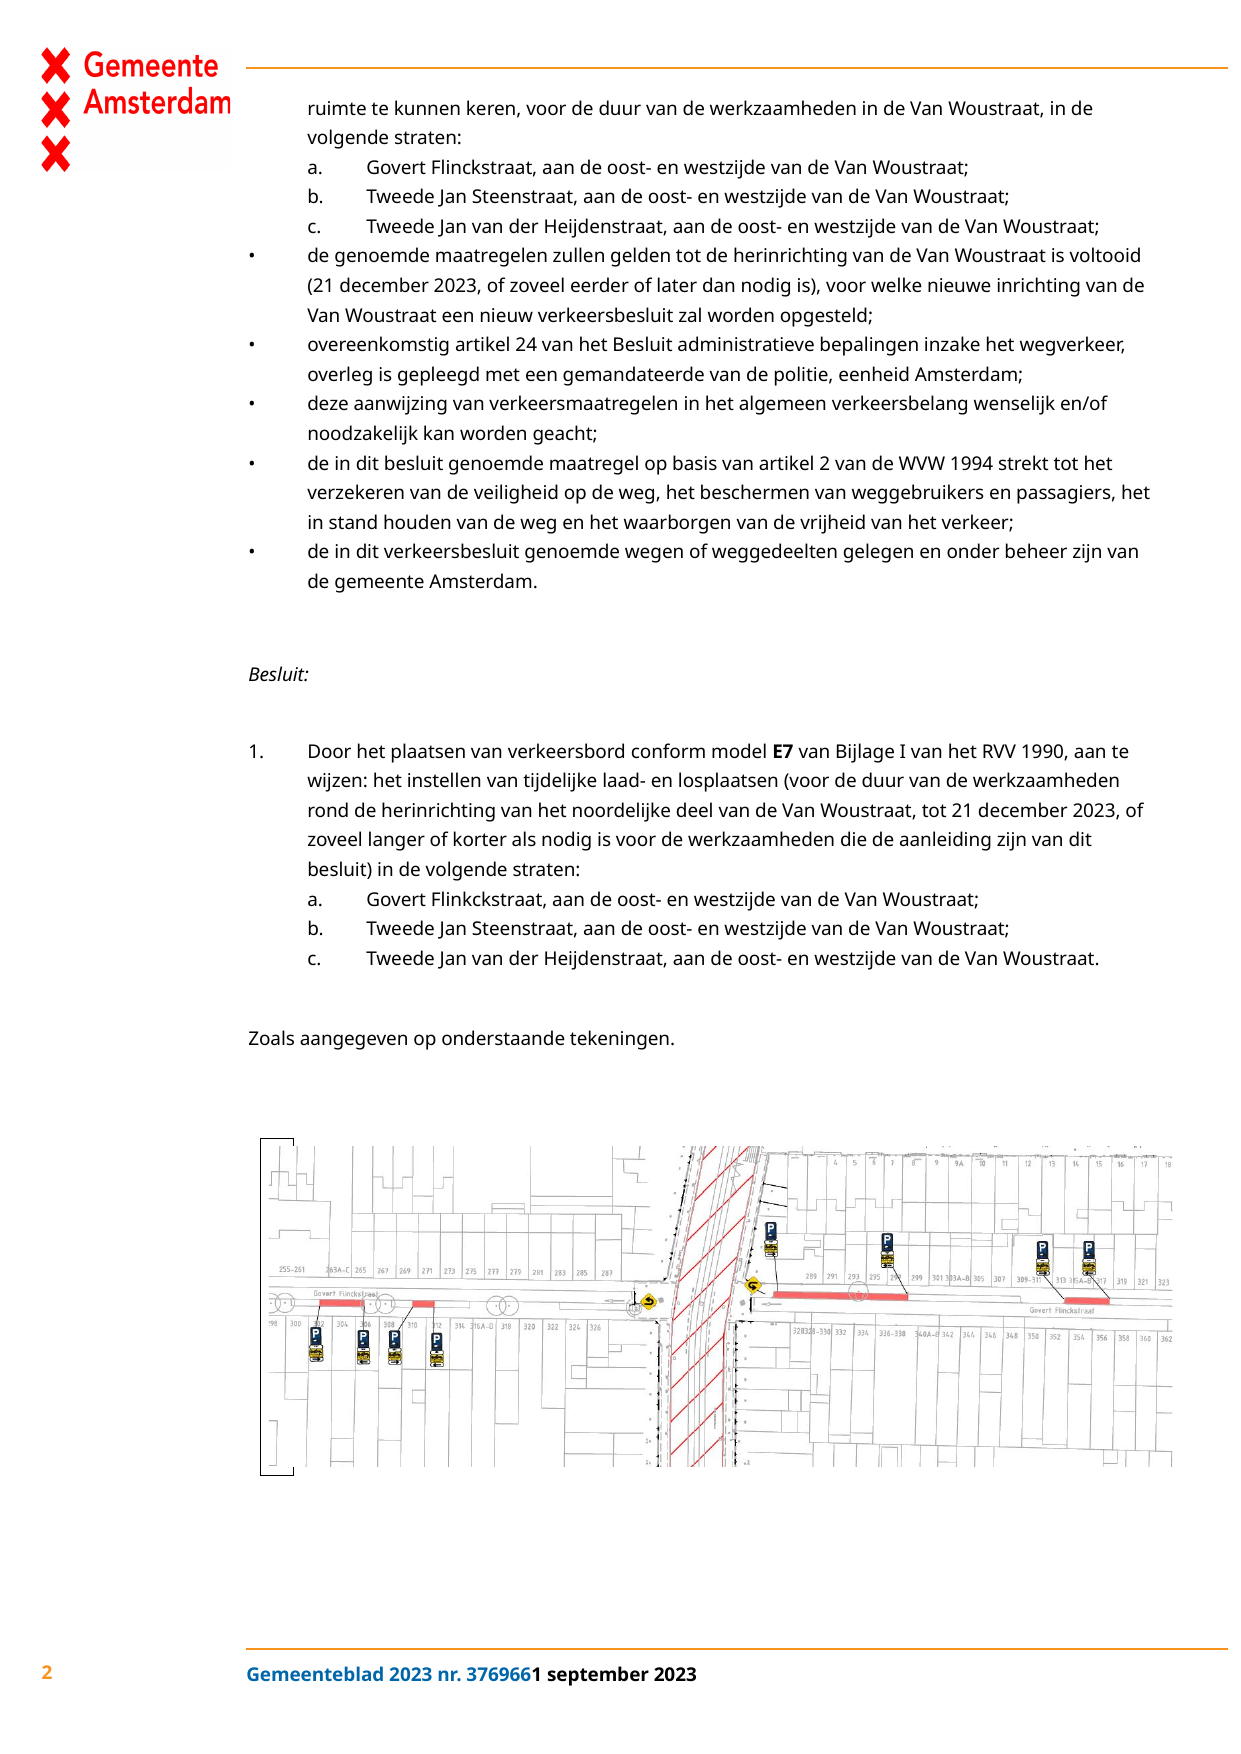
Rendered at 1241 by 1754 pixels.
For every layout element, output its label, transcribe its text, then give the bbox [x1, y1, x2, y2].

list de in dit besluit genoemde maatregel op basis van artikel 2 van de WVW 1994 strekt tot het verzekeren van de veiligheid op de weg, het beschermen van weggebruikers en passagiers, het in stand houden van de weg en het waarborgen van de vrijheid van het verkeer; [248, 450, 1152, 535]
list Govert Flinkckstraat, aan de oost- en westzijde van de Van Woustraat; [307, 886, 1152, 911]
list de in dit verkeersbesluit genoemde wegen of weggedeelten gelegen en onder beheer zijn van de gemeente Amsterdam. [248, 538, 1152, 594]
list deze aanwijzing van verkeersmaatregelen in het algemeen verkeersbelang wenselijk en/of noodzakelijk kan worden geacht; [248, 391, 1152, 446]
list ruimte te kunnen keren, voor de duur van de werkzaamheden in de Van Woustraat, in de volgende straten: [248, 95, 1152, 150]
list Door het plaatsen van verkeersbord conform model E7 van Bijlage I van het RVV 1990, aan te wijzen: het instellen van tijdelijke laad- en losplaatsen (voor de duur van de werkzaamheden rond de herinrichting van het noordelijke deel van de Van Woustraat, tot 21 december 2023, of zoveel langer of korter als nodig is voor de werkzaamheden die de aanleiding zijn van dit besluit) in de volgende straten: [248, 738, 1152, 882]
picture [268, 1146, 1173, 1467]
list Tweede Jan van der Heijdenstraat, aan de oost- en westzijde van de Van Woustraat; [307, 213, 1152, 239]
text Zoals aangegeven op onderstaande tekeningen. [248, 1025, 1152, 1051]
list overeenkomstig artikel 24 van het Besluit administratieve bepalingen inzake het wegverkeer, overleg is gepleegd met een gemandateerde van de politie, eenheid Amsterdam; [248, 331, 1152, 387]
picture [41, 47, 231, 172]
list Govert Flinckstraat, aan de oost- en westzijde van de Van Woustraat; [307, 154, 1152, 180]
list de genoemde maatregelen zullen gelden tot de herinrichting van de Van Woustraat is voltooid (21 december 2023, of zoveel eerder of later dan nodig is), voor welke nieuwe inrichting van de Van Woustraat een nieuw verkeersbesluit zal worden opgesteld; [248, 243, 1152, 328]
list Tweede Jan Steenstraat, aan de oost- en westzijde van de Van Woustraat; [307, 183, 1152, 209]
list Tweede Jan van der Heijdenstraat, aan de oost- en westzijde van de Van Woustraat. [307, 945, 1152, 971]
text Besluit: [248, 662, 1152, 687]
list Tweede Jan Steenstraat, aan de oost- en westzijde van de Van Woustraat; [307, 915, 1152, 941]
